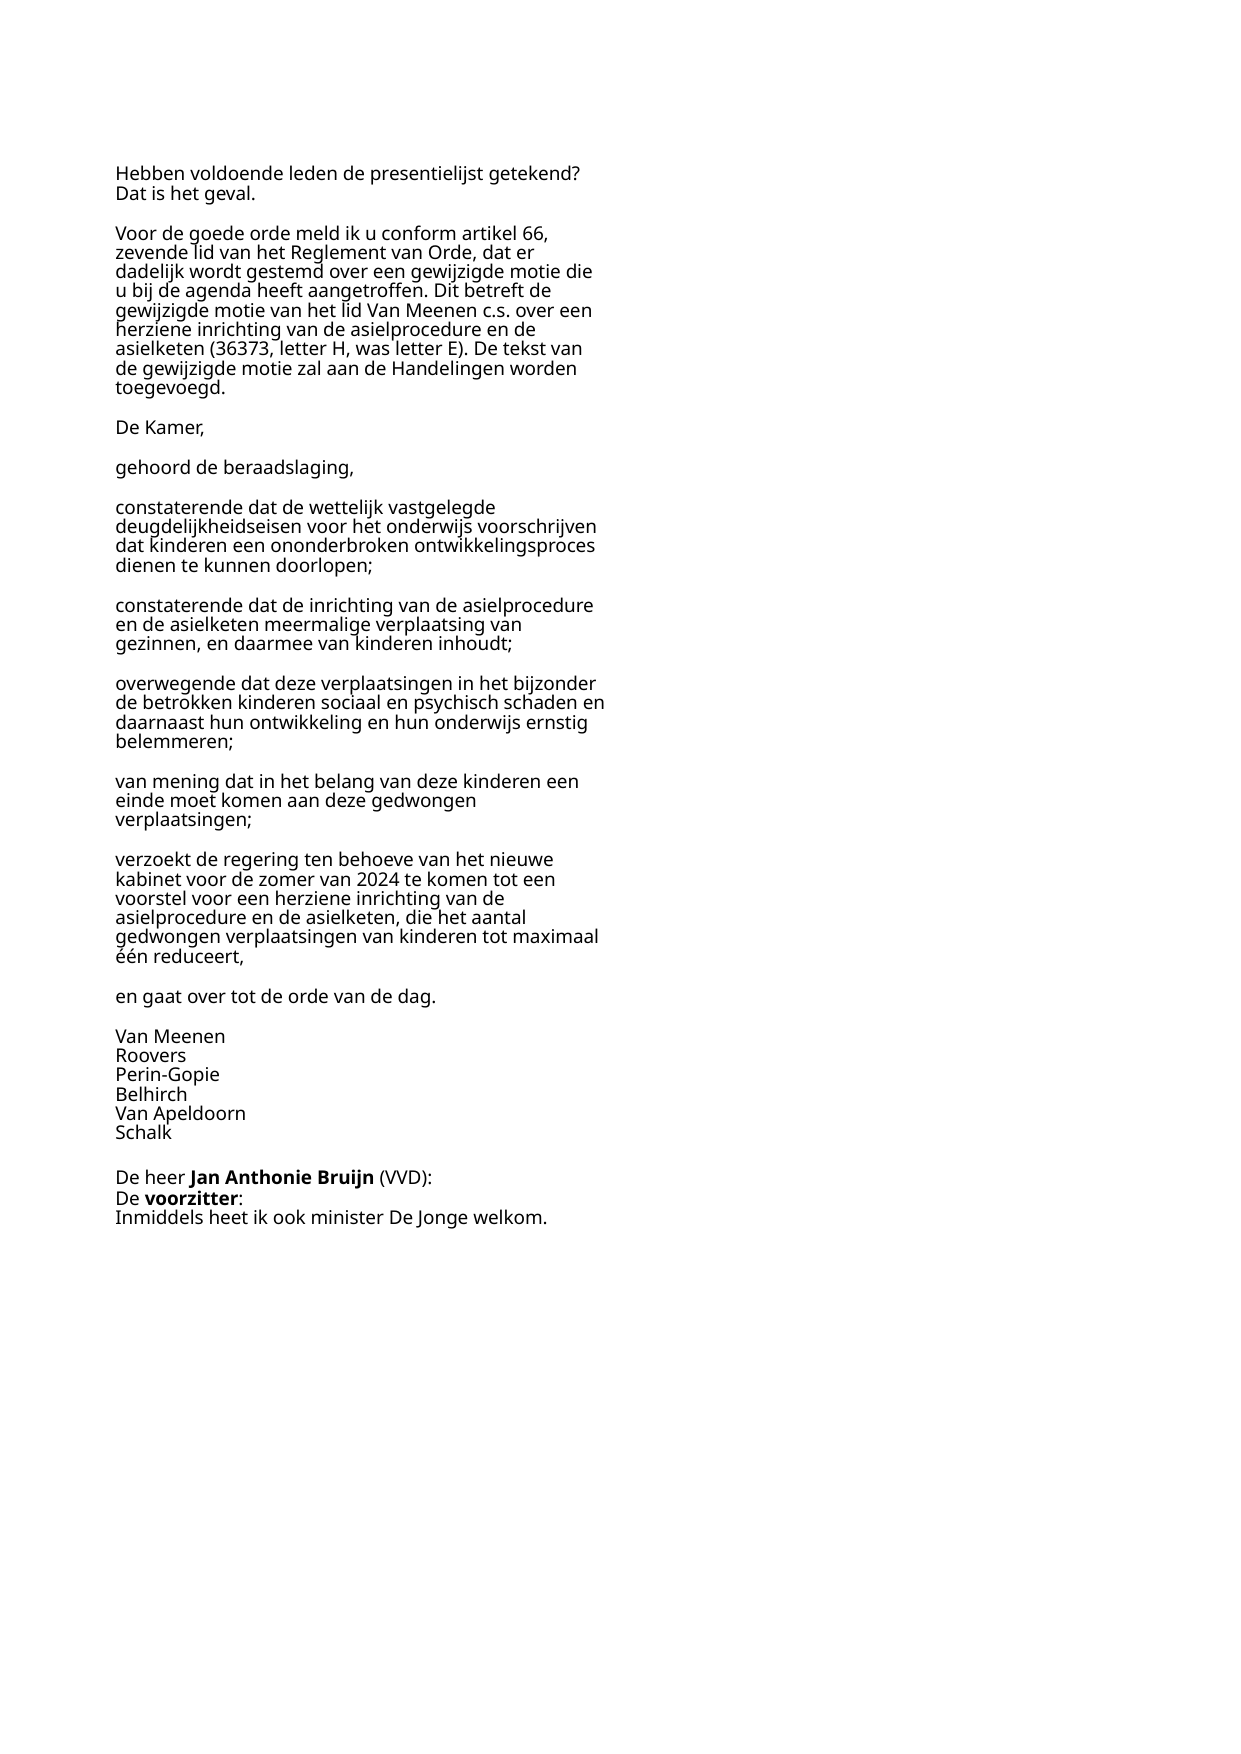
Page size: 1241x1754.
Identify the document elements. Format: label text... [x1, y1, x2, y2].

text van mening dat in het belang van deze kinderen een einde moet komen aan deze gedwongen verplaatsingen; [115, 773, 605, 831]
text Perin-Gopie [115, 1066, 605, 1086]
text overwegende dat deze verplaatsingen in het bijzonder de betrokken kinderen sociaal en psychisch schaden en daarnaast hun ontwikkeling en hun onderwijs ernstig belemmeren; [115, 675, 605, 752]
text Voor de goede orde meld ik u conform artikel 66, zevende lid van het Reglement van Orde, dat er dadelijk wordt gestemd over een gewijzigde motie die u bij de agenda heeft aangetroffen. Dit betreft de gewijzigde motie van het lid Van Meenen c.s. over een herziene inrichting van de asielprocedure en de asielketen (36373, letter H, was letter E). De tekst van de gewijzigde motie zal aan de Handelingen worden toegevoegd. [115, 224, 605, 398]
text constaterende dat de inrichting van de asielprocedure en de asielketen meermalige verplaatsing van gezinnen, en daarmee van kinderen inhoudt; [115, 597, 605, 654]
text De heer Jan Anthonie Bruijn (VVD): [115, 1164, 605, 1190]
text Roovers [115, 1047, 605, 1066]
text Van Apeldoorn [115, 1105, 605, 1124]
text Belhirch [115, 1086, 605, 1105]
text De Kamer, [115, 419, 605, 438]
text verzoekt de regering ten behoeve van het nieuwe kabinet voor de zomer van 2024 te komen tot een voorstel voor een herziene inrichting van de asielprocedure en de asielketen, die het aantal gedwongen verplaatsingen van kinderen tot maximaal één reduceert, [115, 851, 605, 967]
text De voorzitter: [115, 1190, 605, 1209]
text Schalk [115, 1124, 605, 1143]
text constaterende dat de wettelijk vastgelegde deugdelijkheidseisen voor het onderwijs voorschrijven dat kinderen een ononderbroken ontwikkelingsproces dienen te kunnen doorlopen; [115, 499, 605, 576]
text Van Meenen [115, 1028, 605, 1047]
text Inmiddels heet ik ook minister De Jonge welkom. [115, 1209, 605, 1228]
text Hebben voldoende leden de presentielijst getekend? Dat is het geval. [115, 165, 605, 204]
text gehoord de beraadslaging, [115, 459, 605, 478]
text en gaat over tot de orde van de dag. [115, 988, 605, 1007]
